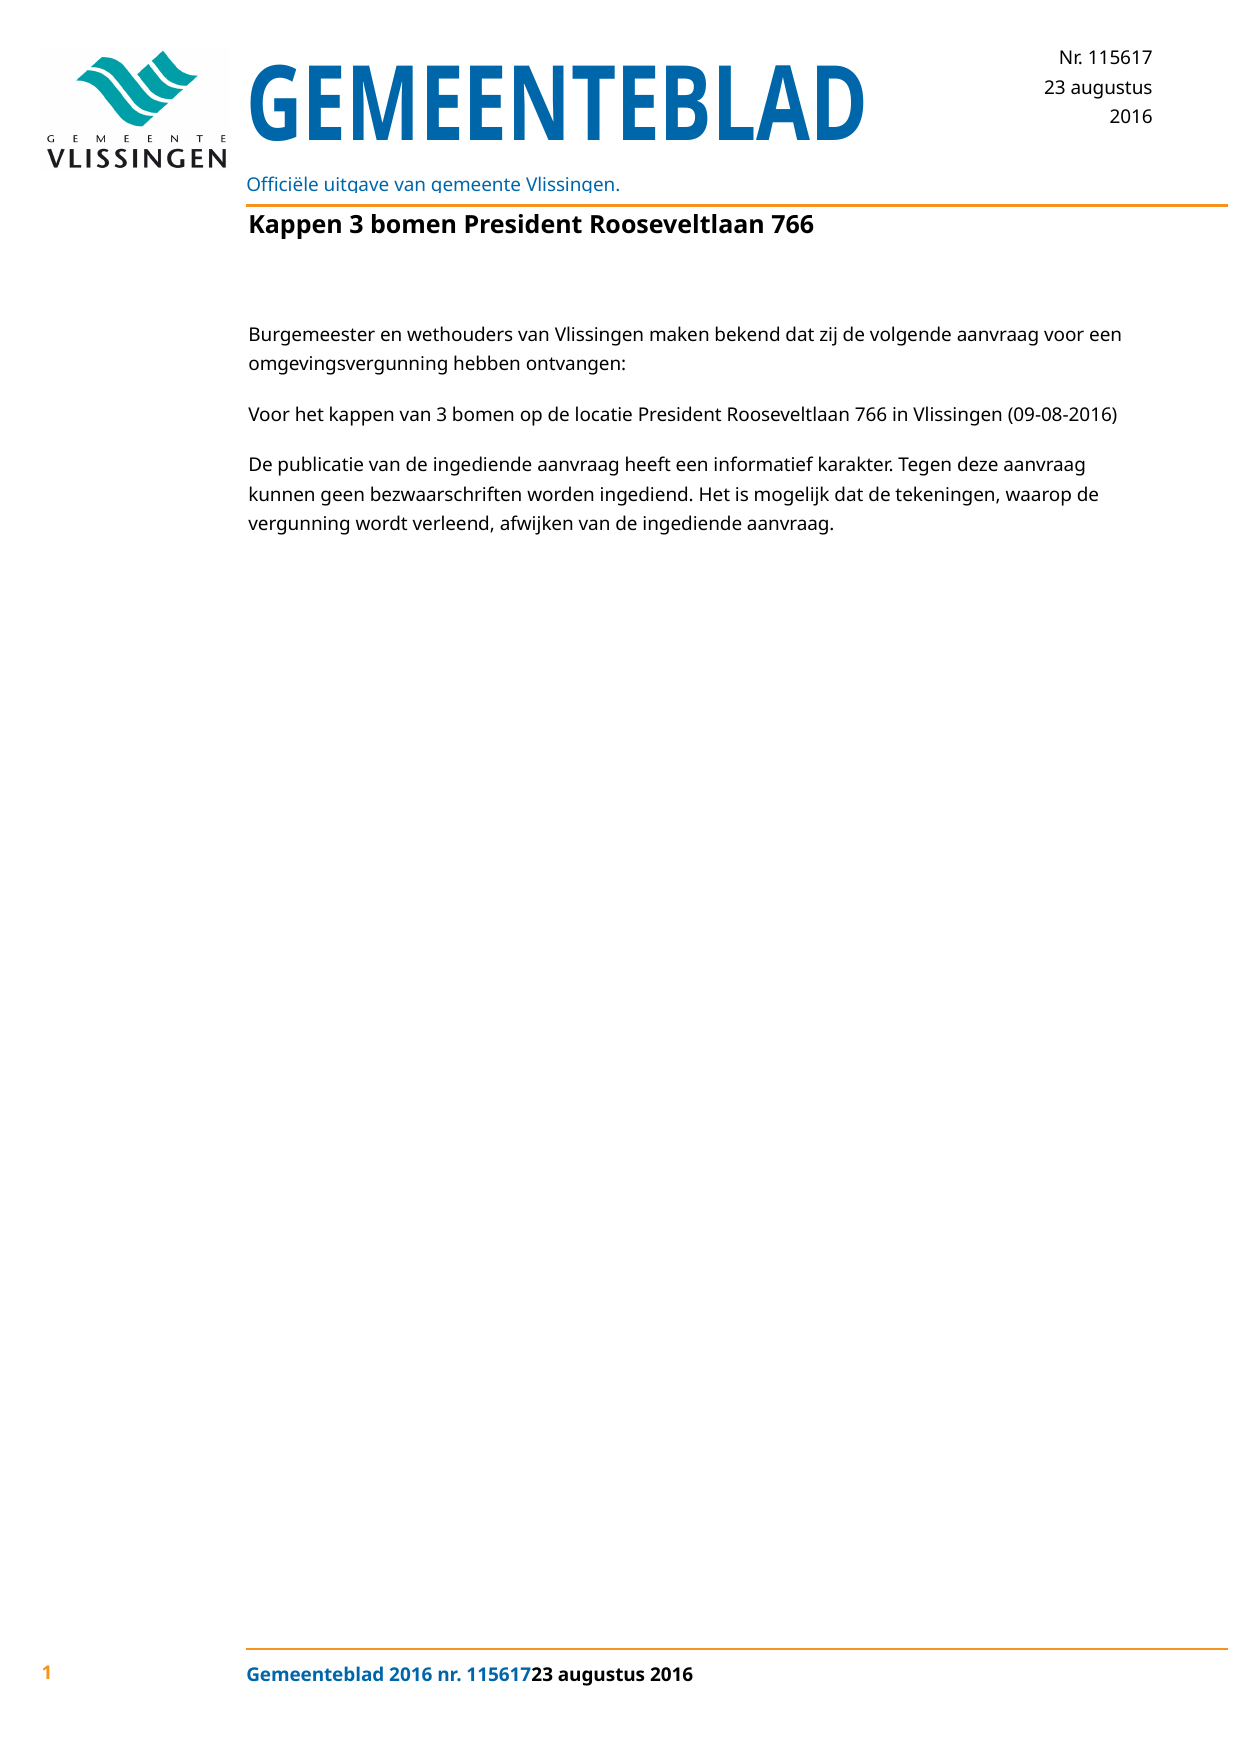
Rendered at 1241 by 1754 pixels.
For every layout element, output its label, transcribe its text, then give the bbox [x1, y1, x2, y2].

text Burgemeester en wethouders van Vlissingen maken bekend dat zij de volgende aanvraag voor een omgevingsvergunning hebben ontvangen: [248, 321, 1152, 376]
picture [41, 47, 231, 172]
text Voor het kappen van 3 bomen op de locatie President Rooseveltlaan 766 in Vlissingen (09-08-2016) [248, 401, 1152, 426]
text De publicatie van de ingediende aanvraag heeft een informatief karakter. Tegen deze aanvraag kunnen geen bezwaarschriften worden ingediend. Het is mogelijk dat de tekeningen, waarop de vergunning wordt verleend, afwijken van de ingediende aanvraag. [248, 451, 1152, 536]
text Kappen 3 bomen President Rooseveltlaan 766 [248, 207, 1152, 241]
